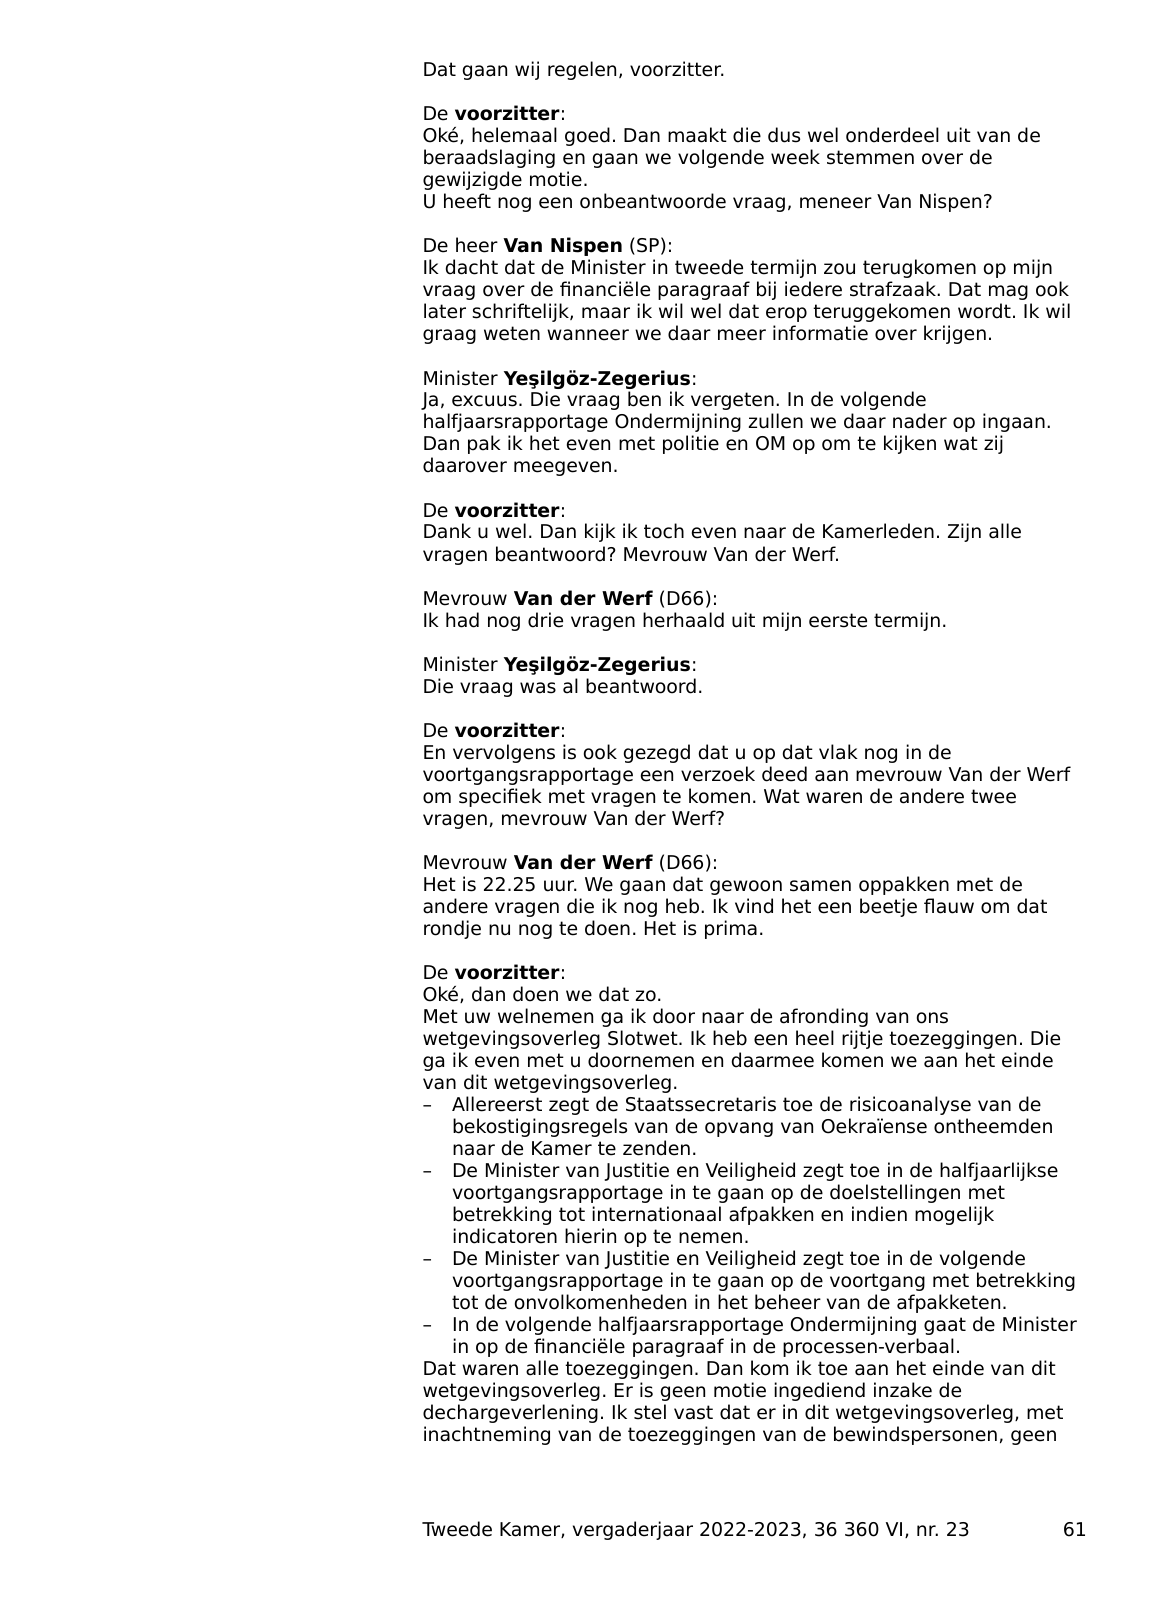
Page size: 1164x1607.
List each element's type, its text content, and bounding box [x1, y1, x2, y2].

text – De Minister van Justitie en Veiligheid zegt toe in de volgende voortgangsrapportage in te gaan op de voortgang met betrekking tot de onvolkomenheden in het beheer van de afpakketen. [422, 1248, 1087, 1314]
text Dat gaan wij regelen, voorzitter. [422, 59, 1087, 81]
text Oké, helemaal goed. Dan maakt die dus wel onderdeel uit van de beraadslaging en gaan we volgende week stemmen over de gewijzigde motie. [422, 125, 1087, 191]
text Dat waren alle toezeggingen. Dan kom ik toe aan het einde van dit wetgevingsoverleg. Er is geen motie ingediend inzake de dechargeverlening. Ik stel vast dat er in dit wetgevingsoverleg, met inachtneming van de toezeggingen van de bewindspersonen, geen [422, 1358, 1087, 1446]
text En vervolgens is ook gezegd dat u op dat vlak nog in de voortgangsrapportage een verzoek deed aan mevrouw Van der Werf om specifiek met vragen te komen. Wat waren de andere twee vragen, mevrouw Van der Werf? [422, 742, 1087, 830]
text Mevrouw Van der Werf (D66): [422, 852, 1087, 874]
text Het is 22.25 uur. We gaan dat gewoon samen oppakken met de andere vragen die ik nog heb. Ik vind het een beetje flauw om dat rondje nu nog te doen. Het is prima. [422, 874, 1087, 940]
text De heer Van Nispen (SP): [422, 235, 1087, 257]
text De voorzitter: [422, 103, 1087, 125]
text Minister Yeşilgöz-Zegerius: [422, 367, 1087, 389]
text Dank u wel. Dan kijk ik toch even naar de Kamerleden. Zijn alle vragen beantwoord? Mevrouw Van der Werf. [422, 521, 1087, 565]
text Minister Yeşilgöz-Zegerius: [422, 654, 1087, 676]
text – De Minister van Justitie en Veiligheid zegt toe in de halfjaarlijkse voortgangsrapportage in te gaan op de doelstellingen met betrekking tot internationaal afpakken en indien mogelijk indicatoren hierin op te nemen. [422, 1160, 1087, 1248]
text De voorzitter: [422, 499, 1087, 521]
text Met uw welnemen ga ik door naar de afronding van ons wetgevingsoverleg Slotwet. Ik heb een heel rijtje toezeggingen. Die ga ik even met u doornemen en daarmee komen we aan het einde van dit wetgevingsoverleg. [422, 1006, 1087, 1094]
text – Allereerst zegt de Staatssecretaris toe de risicoanalyse van de bekostigingsregels van de opvang van Oekraïense ontheemden naar de Kamer te zenden. [422, 1094, 1087, 1160]
text Ja, excuus. Die vraag ben ik vergeten. In de volgende halfjaarsrapportage Ondermijning zullen we daar nader op ingaan. Dan pak ik het even met politie en OM op om te kijken wat zij daarover meegeven. [422, 389, 1087, 477]
text De voorzitter: [422, 962, 1087, 984]
text Mevrouw Van der Werf (D66): [422, 588, 1087, 609]
text U heeft nog een onbeantwoorde vraag, meneer Van Nispen? [422, 191, 1087, 213]
text Die vraag was al beantwoord. [422, 676, 1087, 698]
text Ik had nog drie vragen herhaald uit mijn eerste termijn. [422, 609, 1087, 632]
text – In de volgende halfjaarsrapportage Ondermijning gaat de Minister in op de financiële paragraaf in de processen-verbaal. [422, 1314, 1087, 1358]
text Oké, dan doen we dat zo. [422, 984, 1087, 1006]
text Ik dacht dat de Minister in tweede termijn zou terugkomen op mijn vraag over de financiële paragraaf bij iedere strafzaak. Dat mag ook later schriftelijk, maar ik wil wel dat erop teruggekomen wordt. Ik wil graag weten wanneer we daar meer informatie over krijgen. [422, 257, 1087, 345]
text De voorzitter: [422, 720, 1087, 742]
